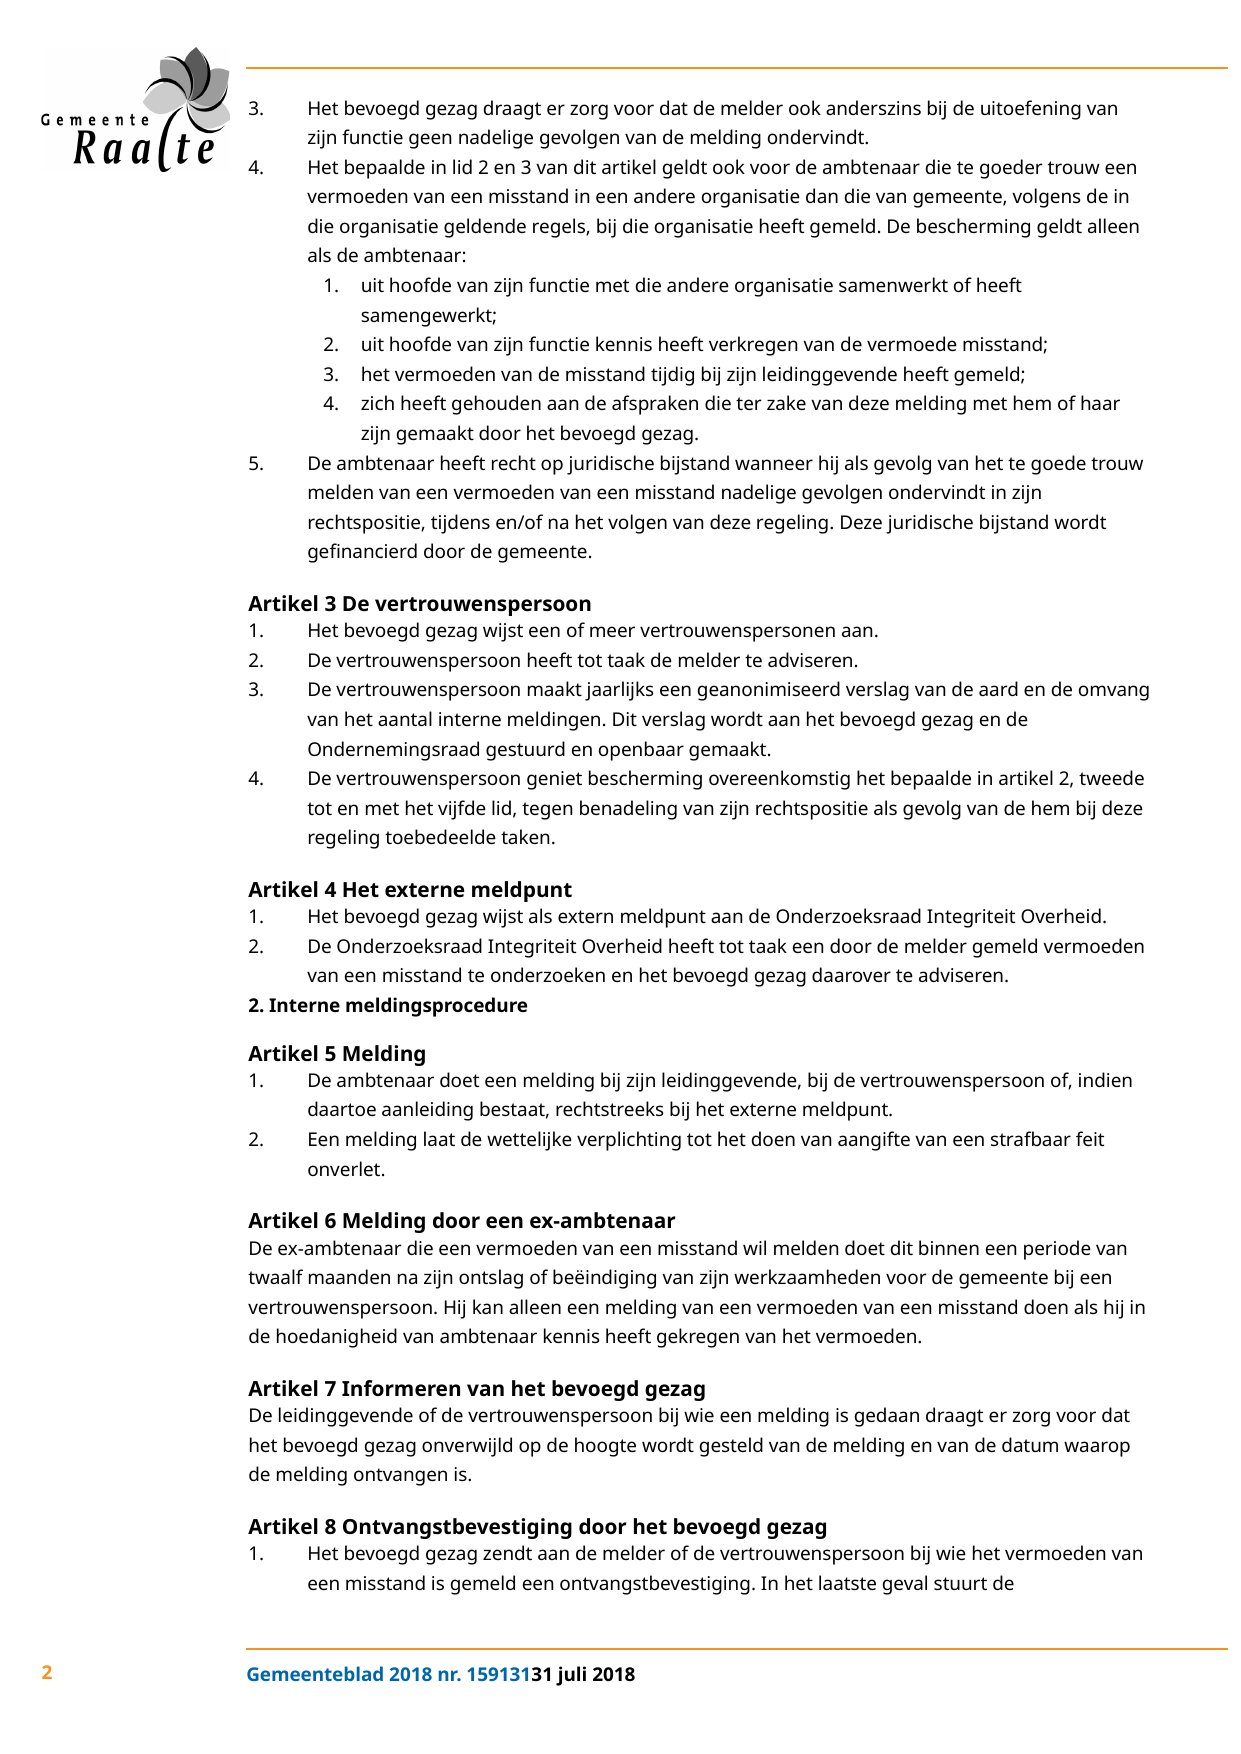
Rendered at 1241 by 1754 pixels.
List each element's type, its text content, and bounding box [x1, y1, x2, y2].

list De vertrouwenspersoon maakt jaarlijks een geanonimiseerd verslag van de aard en de omvang van het aantal interne meldingen. Dit verslag wordt aan het bevoegd gezag en de Ondernemingsraad gestuurd en openbaar gemaakt. [248, 677, 1152, 761]
text Artikel 7 Informeren van het bevoegd gezag [248, 1374, 1152, 1402]
text Artikel 8 Ontvangstbevestiging door het bevoegd gezag [248, 1512, 1152, 1540]
text Artikel 5 Melding [248, 1039, 1152, 1067]
list De vertrouwenspersoon geniet bescherming overeenkomstig het bepaalde in artikel 2, tweede tot en met het vijfde lid, tegen benadeling van zijn rechtspositie als gevolg van de hem bij deze regeling toebedeelde taken. [248, 765, 1152, 850]
text Artikel 3 De vertrouwenspersoon [248, 589, 1152, 617]
list uit hoofde van zijn functie kennis heeft verkregen van de vermoede misstand; [323, 331, 1152, 357]
list De Onderzoeksraad Integriteit Overheid heeft tot taak een door de melder gemeld vermoeden van een misstand te onderzoeken en het bevoegd gezag daarover te adviseren. [248, 933, 1152, 988]
text Artikel 4 Het externe meldpunt [248, 875, 1152, 903]
text 2. Interne meldingsprocedure [248, 992, 1152, 1018]
text De ex-ambtenaar die een vermoeden van een misstand wil melden doet dit binnen een periode van twaalf maanden na zijn ontslag of beëindiging van zijn werkzaamheden voor de gemeente bij een vertrouwenspersoon. Hij kan alleen een melding van een vermoeden van een misstand doen als hij in de hoedanigheid van ambtenaar kennis heeft gekregen van het vermoeden. [248, 1235, 1152, 1349]
list Een melding laat de wettelijke verplichting tot het doen van aangifte van een strafbaar feit onverlet. [248, 1126, 1152, 1182]
list De ambtenaar doet een melding bij zijn leidinggevende, bij de vertrouwenspersoon of, indien daartoe aanleiding bestaat, rechtstreeks bij het externe meldpunt. [248, 1067, 1152, 1122]
text De leidinggevende of de vertrouwenspersoon bij wie een melding is gedaan draagt er zorg voor dat het bevoegd gezag onverwijld op de hoogte wordt gesteld van de melding en van de datum waarop de melding ontvangen is. [248, 1402, 1152, 1487]
picture [41, 47, 231, 172]
list De ambtenaar heeft recht op juridische bijstand wanneer hij als gevolg van het te goede trouw melden van een vermoeden van een misstand nadelige gevolgen ondervindt in zijn rechtspositie, tijdens en/of na het volgen van deze regeling. Deze juridische bijstand wordt gefinancierd door de gemeente. [248, 450, 1152, 564]
list uit hoofde van zijn functie met die andere organisatie samenwerkt of heeft samengewerkt; [323, 272, 1152, 328]
list Het bevoegd gezag zendt aan de melder of de vertrouwenspersoon bij wie het vermoeden van een misstand is gemeld een ontvangstbevestiging. In het laatste geval stuurt de [248, 1540, 1152, 1596]
list Het bevoegd gezag draagt er zorg voor dat de melder ook anderszins bij de uitoefening van zijn functie geen nadelige gevolgen van de melding ondervindt. [248, 95, 1152, 150]
list De vertrouwenspersoon heeft tot taak de melder te adviseren. [248, 647, 1152, 673]
text Artikel 6 Melding door een ex-ambtenaar [248, 1206, 1152, 1235]
list Het bepaalde in lid 2 en 3 van dit artikel geldt ook voor de ambtenaar die te goeder trouw een vermoeden van een misstand in een andere organisatie dan die van gemeente, volgens de in die organisatie geldende regels, bij die organisatie heeft gemeld. De bescherming geldt alleen als de ambtenaar: [248, 154, 1152, 268]
list het vermoeden van de misstand tijdig bij zijn leidinggevende heeft gemeld; [323, 361, 1152, 387]
list Het bevoegd gezag wijst een of meer vertrouwenspersonen aan. [248, 617, 1152, 643]
list Het bevoegd gezag wijst als extern meldpunt aan de Onderzoeksraad Integriteit Overheid. [248, 903, 1152, 929]
list zich heeft gehouden aan de afspraken die ter zake van deze melding met hem of haar zijn gemaakt door het bevoegd gezag. [323, 391, 1152, 446]
